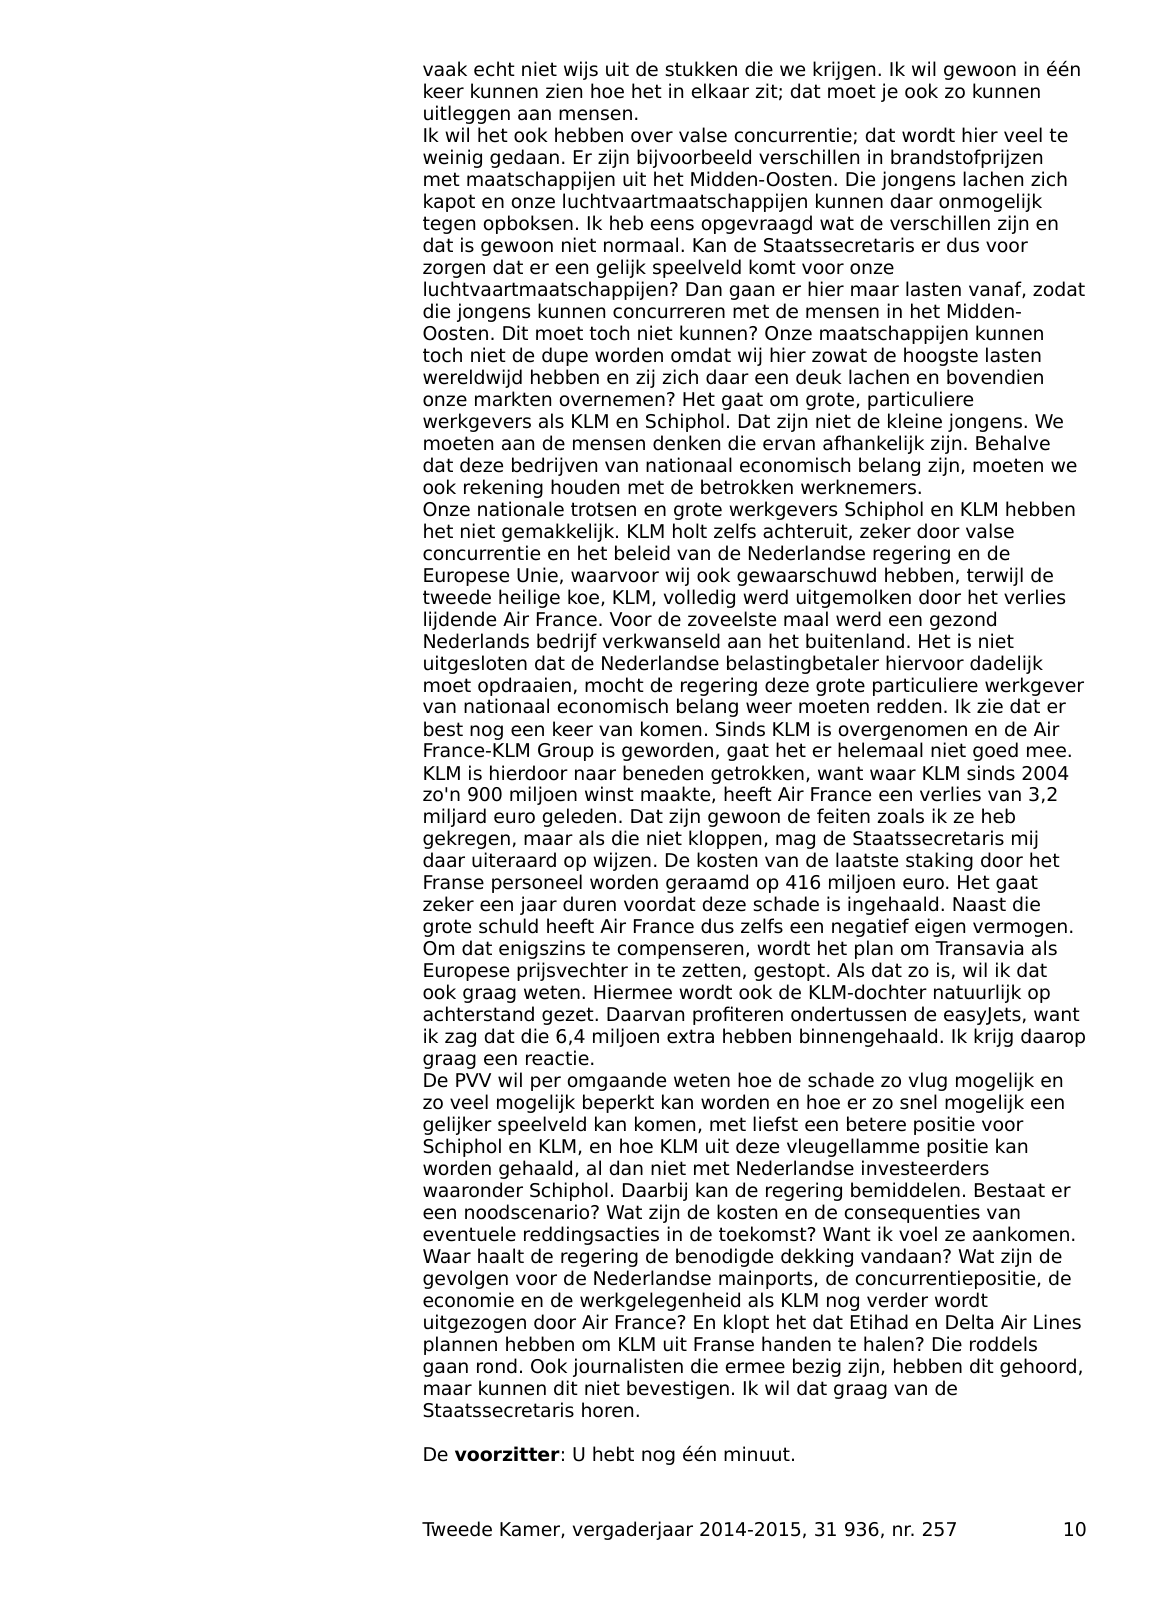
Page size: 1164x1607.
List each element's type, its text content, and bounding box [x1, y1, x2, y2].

text De voorzitter: U hebt nog één minuut. [422, 1444, 1087, 1466]
text vaak echt niet wijs uit de stukken die we krijgen. Ik wil gewoon in één keer kunnen zien hoe het in elkaar zit; dat moet je ook zo kunnen uitleggen aan mensen. [422, 59, 1087, 125]
text De PVV wil per omgaande weten hoe de schade zo vlug mogelijk en zo veel mogelijk beperkt kan worden en hoe er zo snel mogelijk een gelijker speelveld kan komen, met liefst een betere positie voor Schiphol en KLM, en hoe KLM uit deze vleugellamme positie kan worden gehaald, al dan niet met Nederlandse investeerders waaronder Schiphol. Daarbij kan de regering bemiddelen. Bestaat er een noodscenario? Wat zijn de kosten en de consequenties van eventuele reddingsacties in de toekomst? Want ik voel ze aankomen. Waar haalt de regering de benodigde dekking vandaan? Wat zijn de gevolgen voor de Nederlandse mainports, de concurrentiepositie, de economie en de werkgelegenheid als KLM nog verder wordt uitgezogen door Air France? En klopt het dat Etihad en Delta Air Lines plannen hebben om KLM uit Franse handen te halen? Die roddels gaan rond. Ook journalisten die ermee bezig zijn, hebben dit gehoord, maar kunnen dit niet bevestigen. Ik wil dat graag van de Staatssecretaris horen. [422, 1070, 1087, 1422]
text Onze nationale trotsen en grote werkgevers Schiphol en KLM hebben het niet gemakkelijk. KLM holt zelfs achteruit, zeker door valse concurrentie en het beleid van de Nederlandse regering en de Europese Unie, waarvoor wij ook gewaarschuwd hebben, terwijl de tweede heilige koe, KLM, volledig werd uitgemolken door het verlies lijdende Air France. Voor de zoveelste maal werd een gezond Nederlands bedrijf verkwanseld aan het buitenland. Het is niet uitgesloten dat de Nederlandse belastingbetaler hiervoor dadelijk moet opdraaien, mocht de regering deze grote particuliere werkgever van nationaal economisch belang weer moeten redden. Ik zie dat er best nog een keer van komen. Sinds KLM is overgenomen en de Air France-KLM Group is geworden, gaat het er helemaal niet goed mee. KLM is hierdoor naar beneden getrokken, want waar KLM sinds 2004 zo'n 900 miljoen winst maakte, heeft Air France een verlies van 3,2 miljard euro geleden. Dat zijn gewoon de feiten zoals ik ze heb gekregen, maar als die niet kloppen, mag de Staatssecretaris mij daar uiteraard op wijzen. De kosten van de laatste staking door het Franse personeel worden geraamd op 416 miljoen euro. Het gaat zeker een jaar duren voordat deze schade is ingehaald. Naast die grote schuld heeft Air France dus zelfs een negatief eigen vermogen. Om dat enigszins te compenseren, wordt het plan om Transavia als Europese prijsvechter in te zetten, gestopt. Als dat zo is, wil ik dat ook graag weten. Hiermee wordt ook de KLM-dochter natuurlijk op achterstand gezet. Daarvan profiteren ondertussen de easyJets, want ik zag dat die 6,4 miljoen extra hebben binnengehaald. Ik krijg daarop graag een reactie. [422, 499, 1087, 1070]
text Ik wil het ook hebben over valse concurrentie; dat wordt hier veel te weinig gedaan. Er zijn bijvoorbeeld verschillen in brandstofprijzen met maatschappijen uit het Midden-Oosten. Die jongens lachen zich kapot en onze luchtvaartmaatschappijen kunnen daar onmogelijk tegen opboksen. Ik heb eens opgevraagd wat de verschillen zijn en dat is gewoon niet normaal. Kan de Staatssecretaris er dus voor zorgen dat er een gelijk speelveld komt voor onze luchtvaartmaatschappijen? Dan gaan er hier maar lasten vanaf, zodat die jongens kunnen concurreren met de mensen in het Midden-Oosten. Dit moet toch niet kunnen? Onze maatschappijen kunnen toch niet de dupe worden omdat wij hier zowat de hoogste lasten wereldwijd hebben en zij zich daar een deuk lachen en bovendien onze markten overnemen? Het gaat om grote, particuliere werkgevers als KLM en Schiphol. Dat zijn niet de kleine jongens. We moeten aan de mensen denken die ervan afhankelijk zijn. Behalve dat deze bedrijven van nationaal economisch belang zijn, moeten we ook rekening houden met de betrokken werknemers. [422, 125, 1087, 499]
